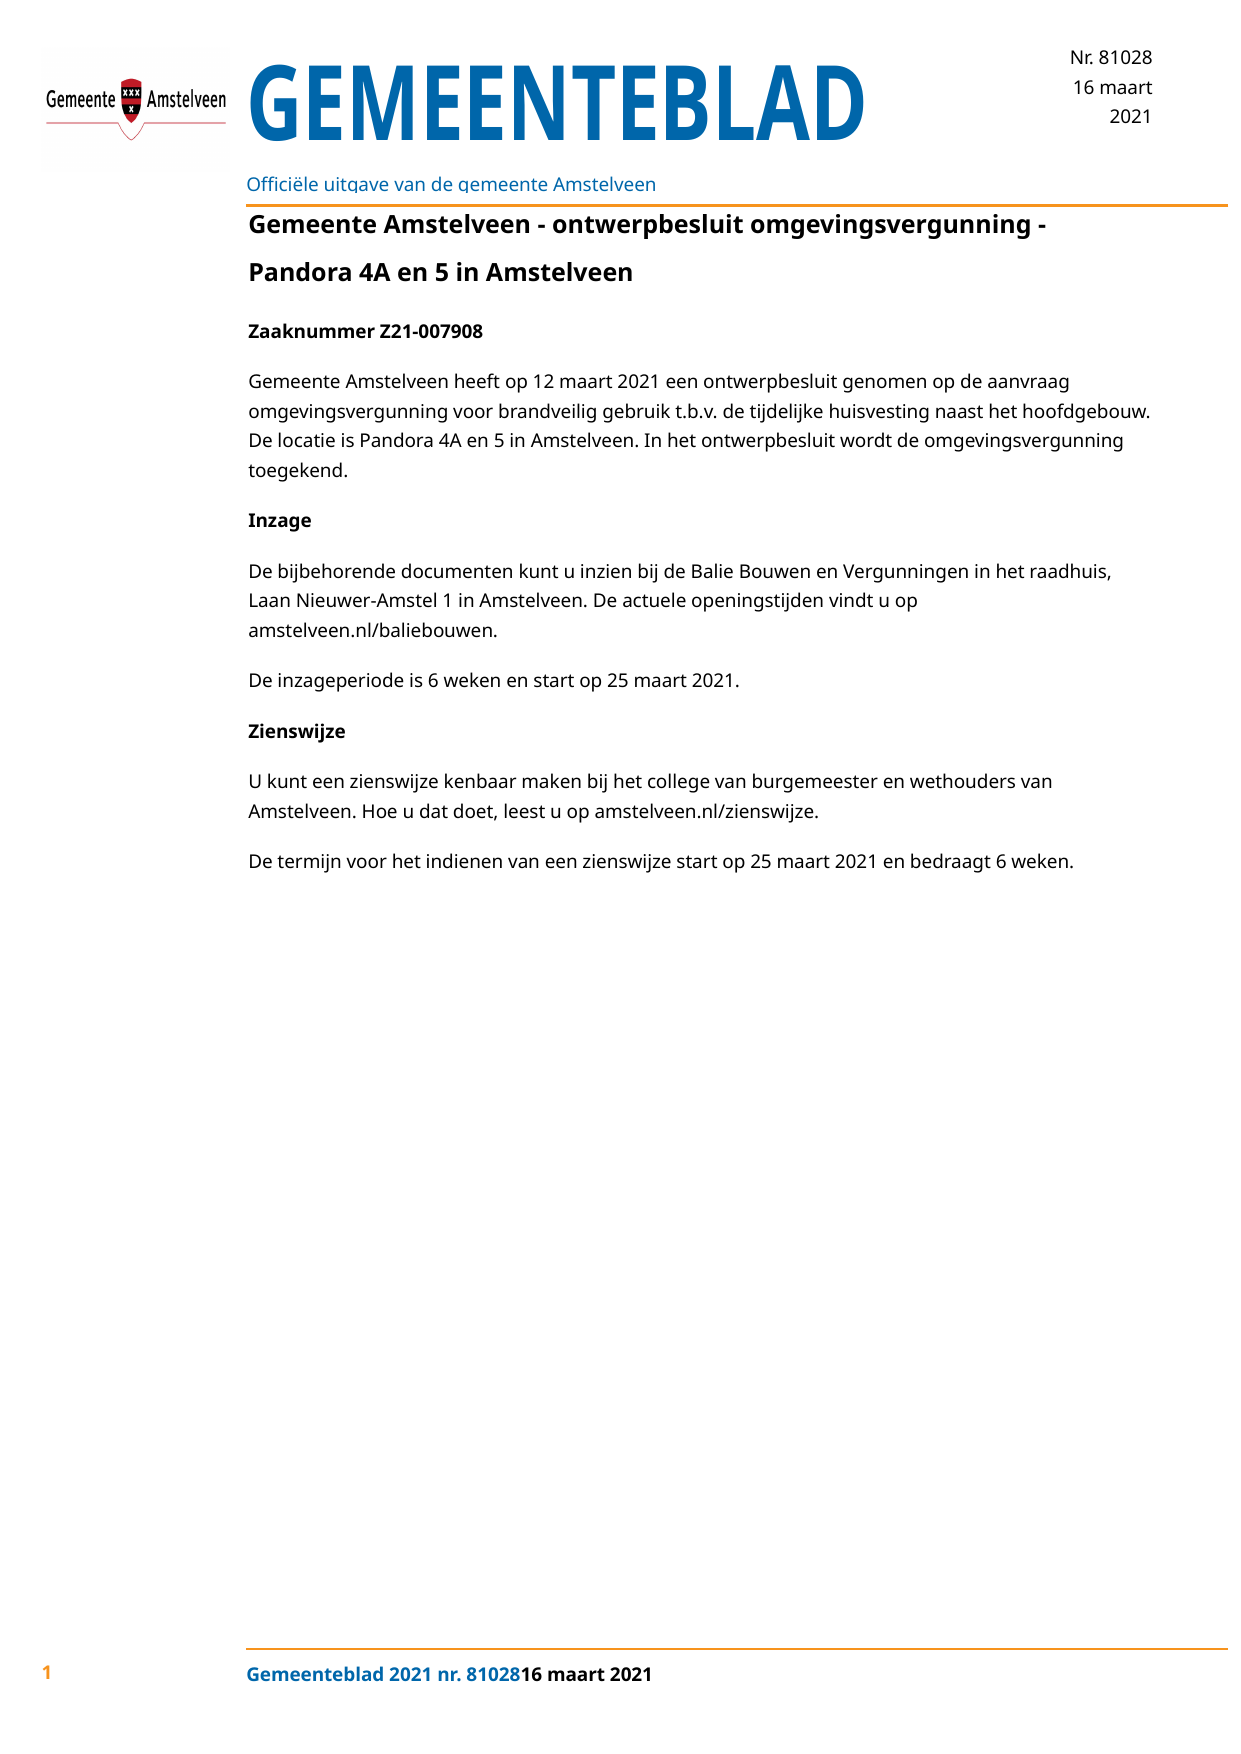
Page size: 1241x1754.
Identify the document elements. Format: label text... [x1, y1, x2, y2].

text Gemeente Amstelveen - ontwerpbesluit omgevingsvergunning - Pandora 4A en 5 in Amstelveen [248, 207, 1152, 288]
text De bijbehorende documenten kunt u inzien bij de Balie Bouwen en Vergunningen in het raadhuis, Laan Nieuwer-Amstel 1 in Amstelveen. De actuele openingstijden vindt u op amstelveen.nl/baliebouwen. [248, 558, 1152, 643]
text Zienswijze [248, 718, 1152, 744]
text De inzageperiode is 6 weken en start op 25 maart 2021. [248, 667, 1152, 693]
text De termijn voor het indienen van een zienswijze start op 25 maart 2021 en bedraagt 6 weken. [248, 848, 1152, 874]
text Inzage [248, 507, 1152, 533]
text U kunt een zienswijze kenbaar maken bij het college van burgemeester en wethouders van Amstelveen. Hoe u dat doet, leest u op amstelveen.nl/zienswijze. [248, 768, 1152, 824]
text Zaaknummer Z21-007908 [248, 318, 1152, 344]
text Gemeente Amstelveen heeft op 12 maart 2021 een ontwerpbesluit genomen op de aanvraag omgevingsvergunning voor brandveilig gebruik t.b.v. de tijdelijke huisvesting naast het hoofdgebouw. De locatie is Pandora 4A en 5 in Amstelveen. In het ontwerpbesluit wordt de omgevingsvergunning toegekend. [248, 368, 1152, 483]
picture [41, 47, 231, 172]
